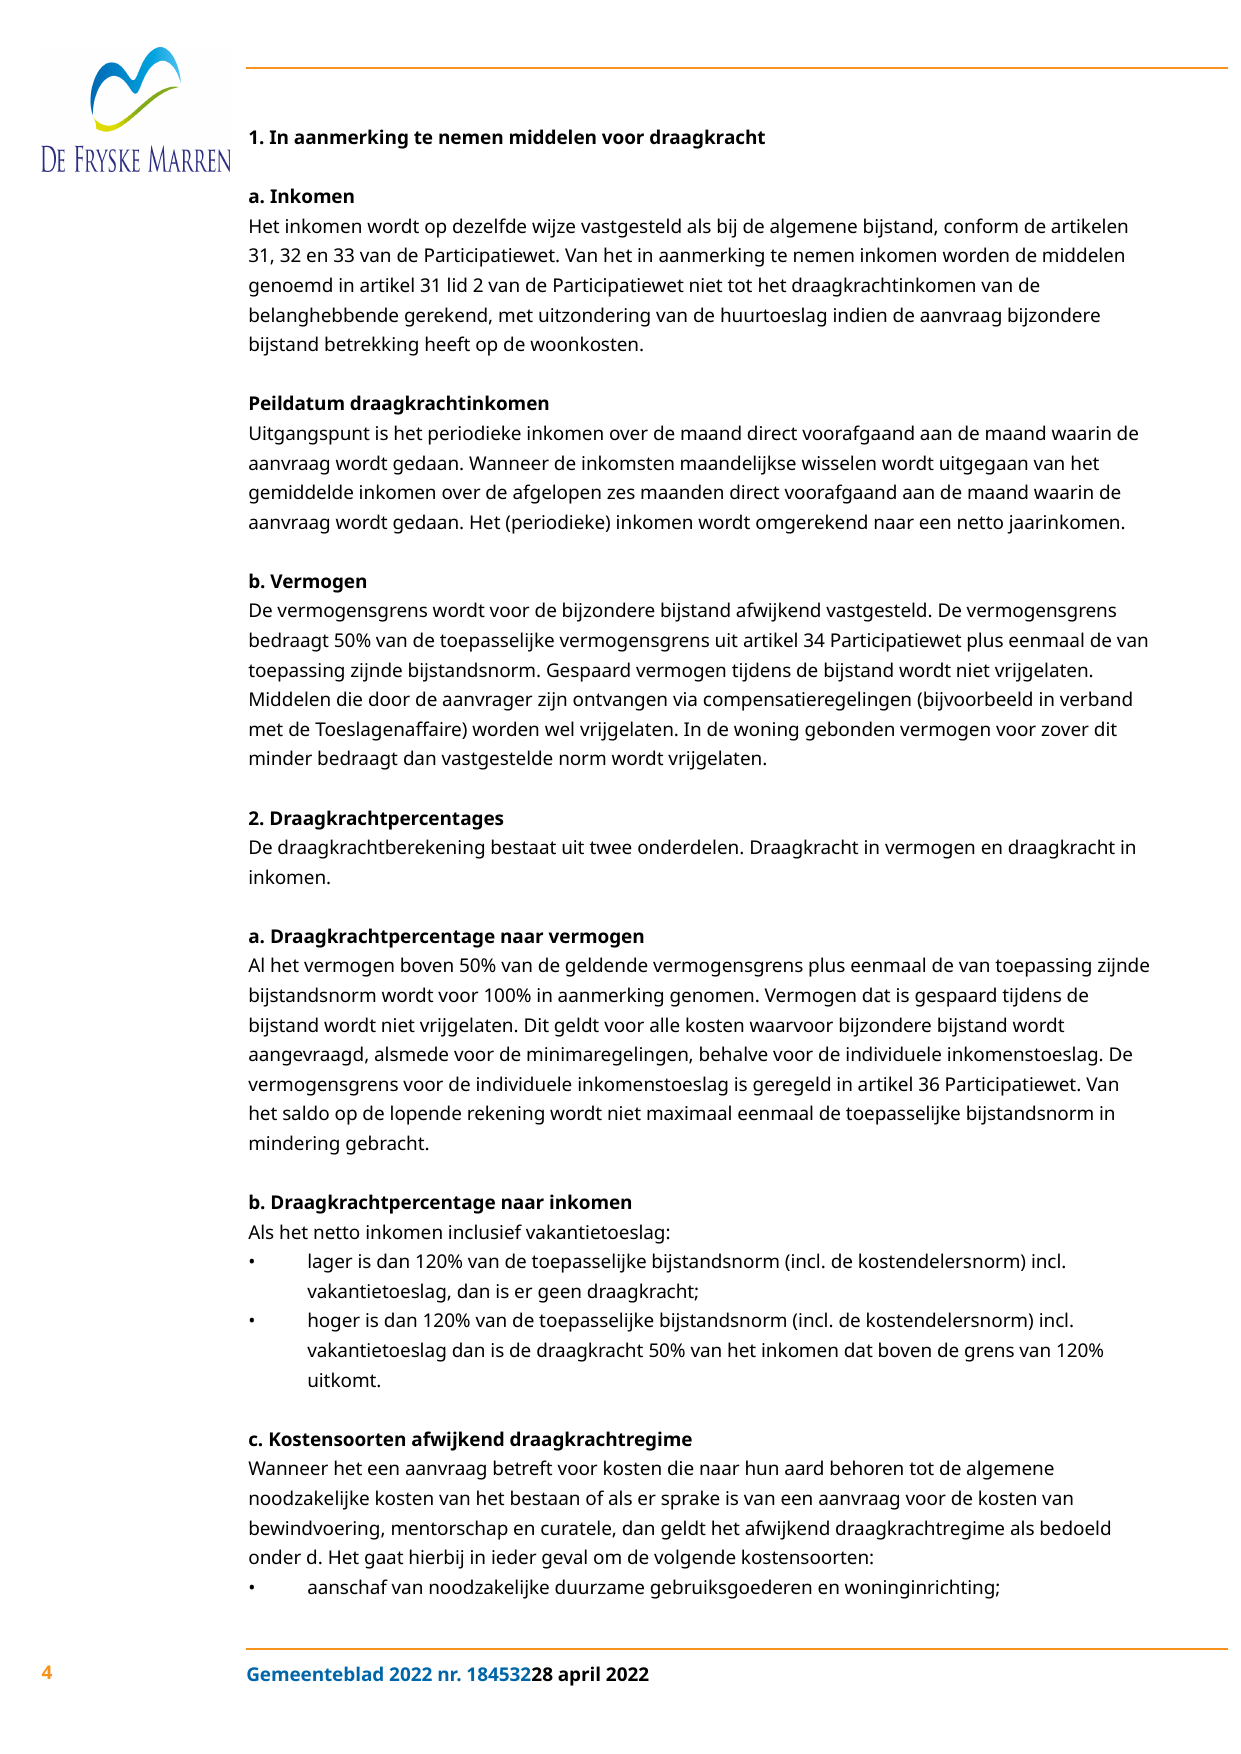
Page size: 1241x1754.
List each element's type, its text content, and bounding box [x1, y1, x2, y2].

text Uitgangspunt is het periodieke inkomen over de maand direct voorafgaand aan de maand waarin de aanvraag wordt gedaan. Wanneer de inkomsten maandelijkse wisselen wordt uitgegaan van het gemiddelde inkomen over de afgelopen zes maanden direct voorafgaand aan de maand waarin de aanvraag wordt gedaan. Het (periodieke) inkomen wordt omgerekend naar een netto jaarinkomen. [248, 420, 1152, 535]
text Al het vermogen boven 50% van de geldende vermogensgrens plus eenmaal de van toepassing zijnde bijstandsnorm wordt voor 100% in aanmerking genomen. Vermogen dat is gespaard tijdens de bijstand wordt niet vrijgelaten. Dit geldt voor alle kosten waarvoor bijzondere bijstand wordt aangevraagd, alsmede voor de minimaregelingen, behalve voor de individuele inkomenstoeslag. De vermogensgrens voor de individuele inkomenstoeslag is geregeld in artikel 36 Participatiewet. Van het saldo op de lopende rekening wordt niet maximaal eenmaal de toepasselijke bijstandsnorm in mindering gebracht. [248, 953, 1152, 1156]
text c. Kostensoorten afwijkend draagkrachtregime [248, 1426, 1152, 1452]
text b. Draagkrachtpercentage naar inkomen [248, 1189, 1152, 1215]
text Als het netto inkomen inclusief vakantietoeslag: [248, 1219, 1152, 1245]
picture [41, 47, 231, 172]
text a. Draagkrachtpercentage naar vermogen [248, 923, 1152, 949]
text b. Vermogen [248, 568, 1152, 594]
text Wanneer het een aanvraag betreft voor kosten die naar hun aard behoren tot de algemene noodzakelijke kosten van het bestaan of als er sprake is van een aanvraag voor de kosten van bewindvoering, mentorschap en curatele, dan geldt het afwijkend draagkrachtregime als bedoeld onder d. Het gaat hierbij in ieder geval om de volgende kostensoorten: [248, 1456, 1152, 1570]
text a. Inkomen [248, 183, 1152, 209]
text Het inkomen wordt op dezelfde wijze vastgesteld als bij de algemene bijstand, conform de artikelen 31, 32 en 33 van de Participatiewet. Van het in aanmerking te nemen inkomen worden de middelen genoemd in artikel 31 lid 2 van de Participatiewet niet tot het draagkrachtinkomen van de belanghebbende gerekend, met uitzondering van de huurtoeslag indien de aanvraag bijzondere bijstand betrekking heeft op de woonkosten. [248, 213, 1152, 357]
text De vermogensgrens wordt voor de bijzondere bijstand afwijkend vastgesteld. De vermogensgrens bedraagt 50% van de toepasselijke vermogensgrens uit artikel 34 Participatiewet plus eenmaal de van toepassing zijnde bijstandsnorm. Gespaard vermogen tijdens de bijstand wordt niet vrijgelaten. Middelen die door de aanvrager zijn ontvangen via compensatieregelingen (bijvoorbeeld in verband met de Toeslagenaffaire) worden wel vrijgelaten. In de woning gebonden vermogen voor zover dit minder bedraagt dan vastgestelde norm wordt vrijgelaten. [248, 598, 1152, 771]
list hoger is dan 120% van de toepasselijke bijstandsnorm (incl. de kostendelersnorm) incl. vakantietoeslag dan is de draagkracht 50% van het inkomen dat boven de grens van 120% uitkomt. [248, 1308, 1152, 1393]
text Peildatum draagkrachtinkomen [248, 391, 1152, 416]
text 1. In aanmerking te nemen middelen voor draagkracht [248, 124, 1152, 150]
text De draagkrachtberekening bestaat uit twee onderdelen. Draagkracht in vermogen en draagkracht in inkomen. [248, 834, 1152, 890]
text 2. Draagkrachtpercentages [248, 805, 1152, 831]
list lager is dan 120% van de toepasselijke bijstandsnorm (incl. de kostendelersnorm) incl. vakantietoeslag, dan is er geen draagkracht; [248, 1248, 1152, 1304]
list aanschaf van noodzakelijke duurzame gebruiksgoederen en woninginrichting; [248, 1574, 1152, 1600]
